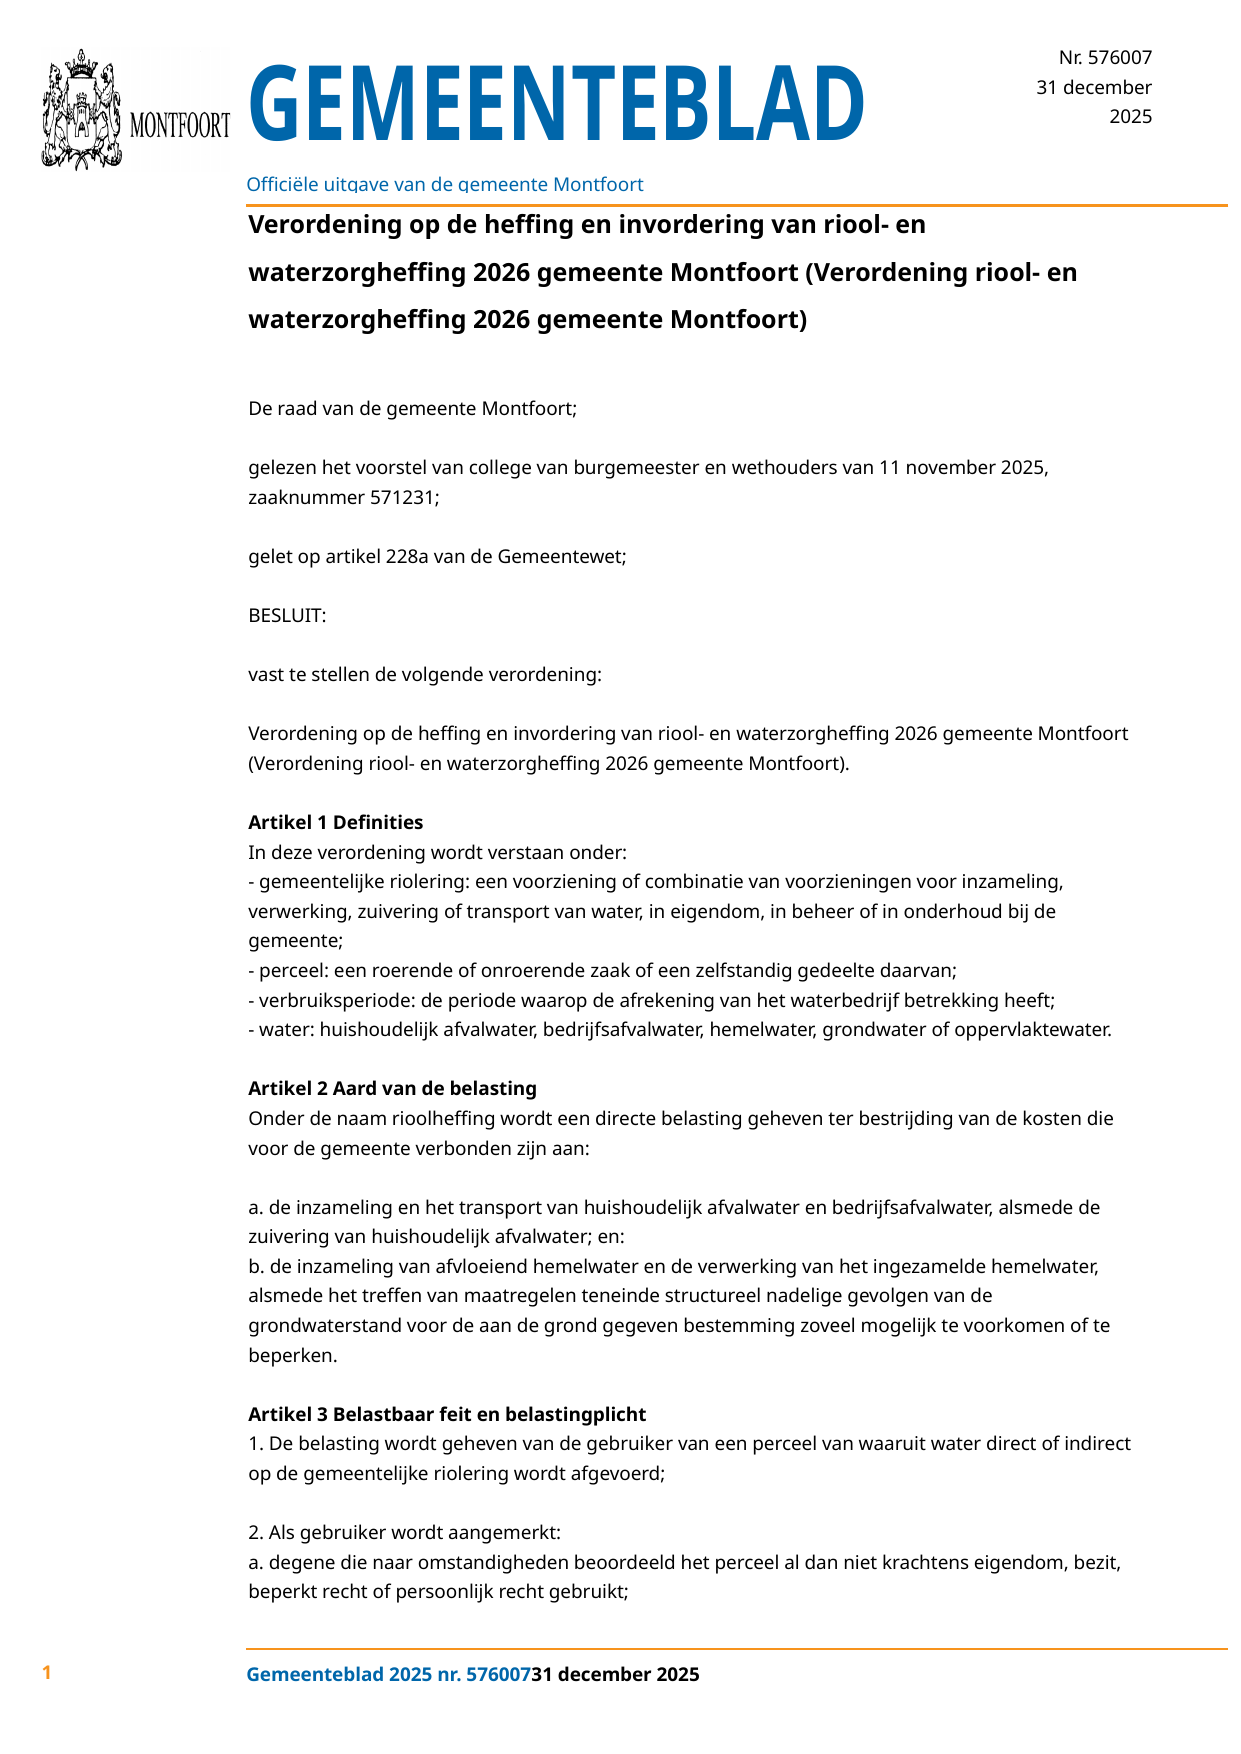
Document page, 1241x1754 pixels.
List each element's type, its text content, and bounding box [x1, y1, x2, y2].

text - perceel: een roerende of onroerende zaak of een zelfstandig gedeelte daarvan; [248, 957, 1152, 983]
picture [41, 47, 231, 172]
text gelezen het voorstel van college van burgemeester en wethouders van 11 november 2025, zaaknummer 571231; [248, 454, 1152, 509]
text (Verordening riool- en waterzorgheffing 2026 gemeente Montfoort). [248, 750, 1152, 776]
text a. de inzameling en het transport van huishoudelijk afvalwater en bedrijfsafvalwater, alsmede de zuivering van huishoudelijk afvalwater; en: [248, 1194, 1152, 1249]
text De raad van de gemeente Montfoort; [248, 395, 1152, 421]
text gelet op artikel 228a van de Gemeentewet; [248, 543, 1152, 569]
text In deze verordening wordt verstaan onder: [248, 839, 1152, 864]
text 2. Als gebruiker wordt aangemerkt: [248, 1519, 1152, 1545]
text Artikel 2 Aard van de belasting [248, 1076, 1152, 1101]
text - water: huishoudelijk afvalwater, bedrijfsafvalwater, hemelwater, grondwater of oppervlaktewater. [248, 1016, 1152, 1042]
text - verbruiksperiode: de periode waarop de afrekening van het waterbedrijf betrekking heeft; [248, 987, 1152, 1012]
text Artikel 3 Belastbaar feit en belastingplicht [248, 1401, 1152, 1427]
text 1. De belasting wordt geheven van de gebruiker van een perceel van waaruit water direct of indirect op de gemeentelijke riolering wordt afgevoerd; [248, 1431, 1152, 1486]
text a. degene die naar omstandigheden beoordeeld het perceel al dan niet krachtens eigendom, bezit, beperkt recht of persoonlijk recht gebruikt; [248, 1549, 1152, 1604]
text vast te stellen de volgende verordening: [248, 661, 1152, 687]
text Verordening op de heffing en invordering van riool- en waterzorgheffing 2026 gemeente Montfoort [248, 721, 1152, 746]
text - gemeentelijke riolering: een voorziening of combinatie van voorzieningen voor inzameling, verwerking, zuivering of transport van water, in eigendom, in beheer of in onderhoud bij de gemeente; [248, 868, 1152, 953]
text Onder de naam rioolheffing wordt een directe belasting geheven ter bestrijding van de kosten die voor de gemeente verbonden zijn aan: [248, 1105, 1152, 1160]
text Verordening op de heffing en invordering van riool- en waterzorgheffing 2026 gemeente Montfoort (Verordening riool- en waterzorgheffing 2026 gemeente Montfoort) [248, 207, 1152, 336]
text b. de inzameling van afvloeiend hemelwater en de verwerking van het ingezamelde hemelwater, alsmede het treffen van maatregelen teneinde structureel nadelige gevolgen van de grondwaterstand voor de aan de grond gegeven bestemming zoveel mogelijk te voorkomen of te beperken. [248, 1253, 1152, 1367]
text BESLUIT: [248, 602, 1152, 628]
text Artikel 1 Definities [248, 809, 1152, 835]
